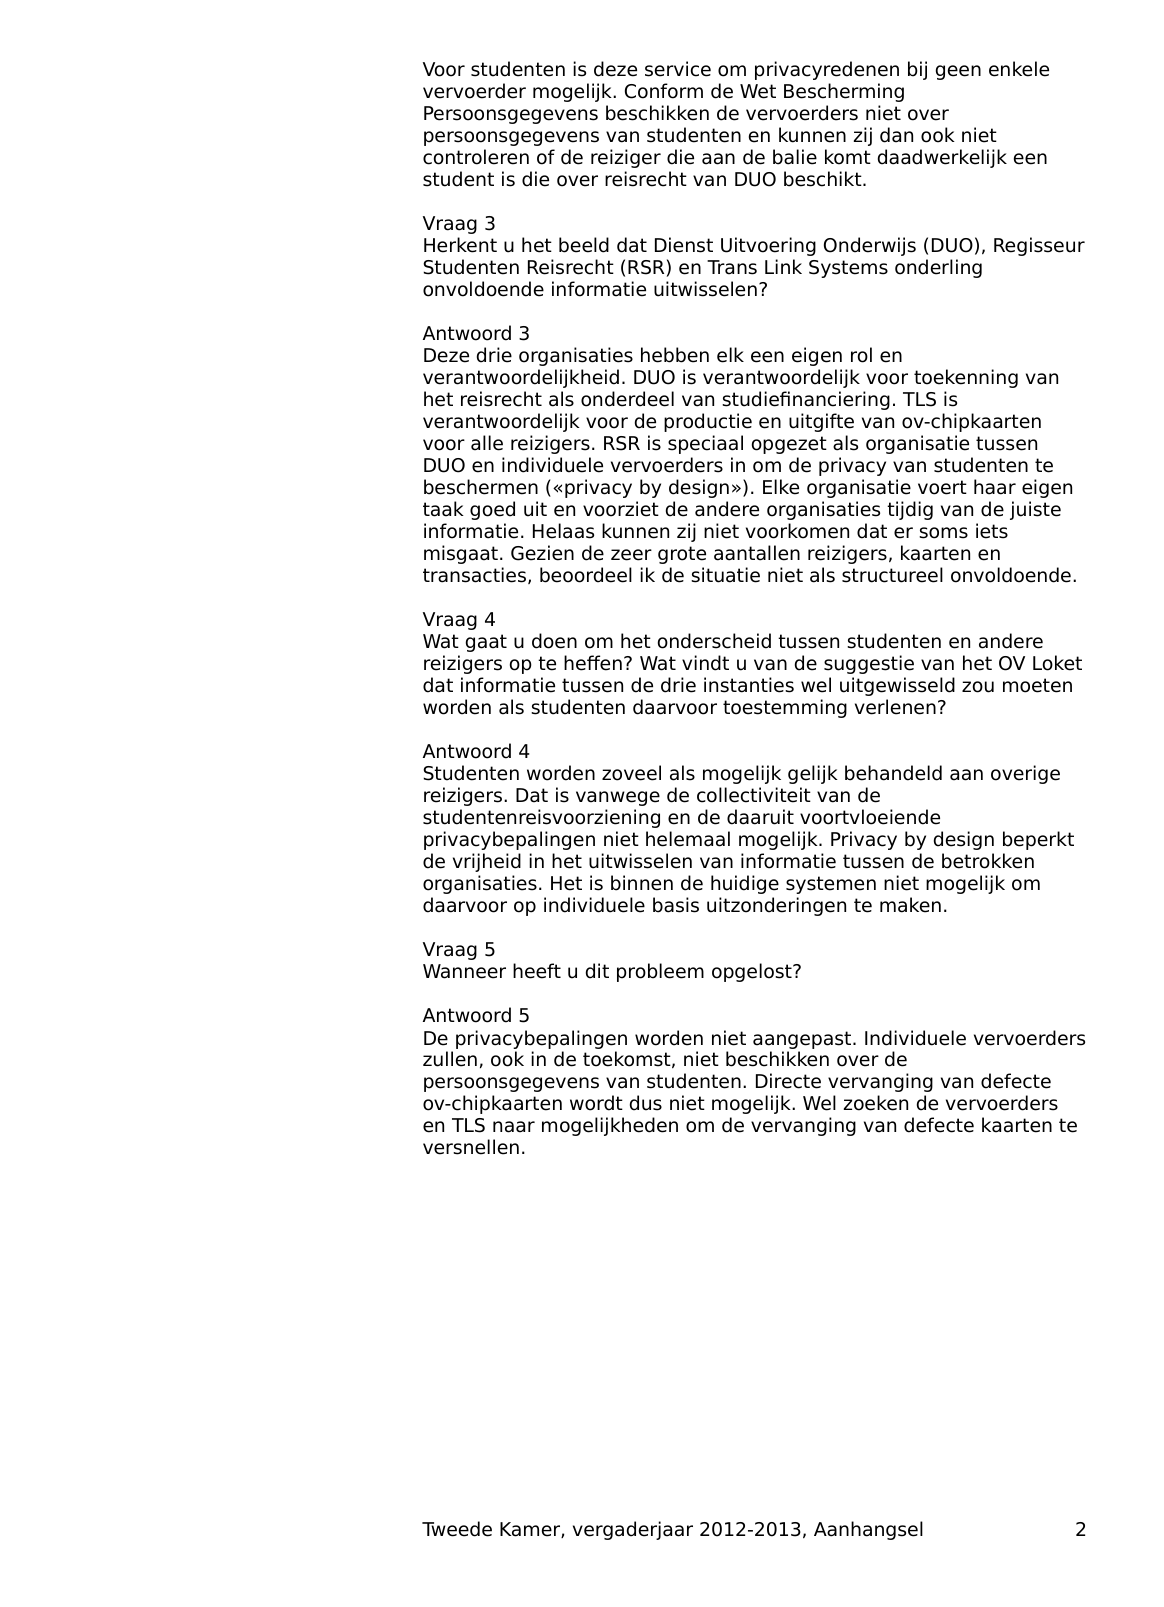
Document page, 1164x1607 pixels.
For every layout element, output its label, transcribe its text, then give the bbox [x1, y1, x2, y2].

text Deze drie organisaties hebben elk een eigen rol en verantwoordelijkheid. DUO is verantwoordelijk voor toekenning van het reisrecht als onderdeel van studiefinanciering. TLS is verantwoordelijk voor de productie en uitgifte van ov-chipkaarten voor alle reizigers. RSR is speciaal opgezet als organisatie tussen DUO en individuele vervoerders in om de privacy van studenten te beschermen («privacy by design»). Elke organisatie voert haar eigen taak goed uit en voorziet de andere organisaties tijdig van de juiste informatie. Helaas kunnen zij niet voorkomen dat er soms iets misgaat. Gezien de zeer grote aantallen reizigers, kaarten en transacties, beoordeel ik de situatie niet als structureel onvoldoende. [422, 345, 1087, 587]
text De privacybepalingen worden niet aangepast. Individuele vervoerders zullen, ook in de toekomst, niet beschikken over de persoonsgegevens van studenten. Directe vervanging van defecte ov-chipkaarten wordt dus niet mogelijk. Wel zoeken de vervoerders en TLS naar mogelijkheden om de vervanging van defecte kaarten te versnellen. [422, 1027, 1087, 1159]
text Vraag 5 [422, 939, 1087, 961]
text Antwoord 5 [422, 1005, 1087, 1027]
text Antwoord 4 [422, 741, 1087, 763]
text Wanneer heeft u dit probleem opgelost? [422, 961, 1087, 983]
text Voor studenten is deze service om privacyredenen bij geen enkele vervoerder mogelijk. Conform de Wet Bescherming Persoonsgegevens beschikken de vervoerders niet over persoonsgegevens van studenten en kunnen zij dan ook niet controleren of de reiziger die aan de balie komt daadwerkelijk een student is die over reisrecht van DUO beschikt. [422, 59, 1087, 191]
text Vraag 4 [422, 609, 1087, 631]
text Herkent u het beeld dat Dienst Uitvoering Onderwijs (DUO), Regisseur Studenten Reisrecht (RSR) en Trans Link Systems onderling onvoldoende informatie uitwisselen? [422, 235, 1087, 301]
text Wat gaat u doen om het onderscheid tussen studenten en andere reizigers op te heffen? Wat vindt u van de suggestie van het OV Loket dat informatie tussen de drie instanties wel uitgewisseld zou moeten worden als studenten daarvoor toestemming verlenen? [422, 631, 1087, 719]
text Antwoord 3 [422, 323, 1087, 345]
text Studenten worden zoveel als mogelijk gelijk behandeld aan overige reizigers. Dat is vanwege de collectiviteit van de studentenreisvoorziening en de daaruit voortvloeiende privacybepalingen niet helemaal mogelijk. Privacy by design beperkt de vrijheid in het uitwisselen van informatie tussen de betrokken organisaties. Het is binnen de huidige systemen niet mogelijk om daarvoor op individuele basis uitzonderingen te maken. [422, 763, 1087, 917]
text Vraag 3 [422, 213, 1087, 235]
